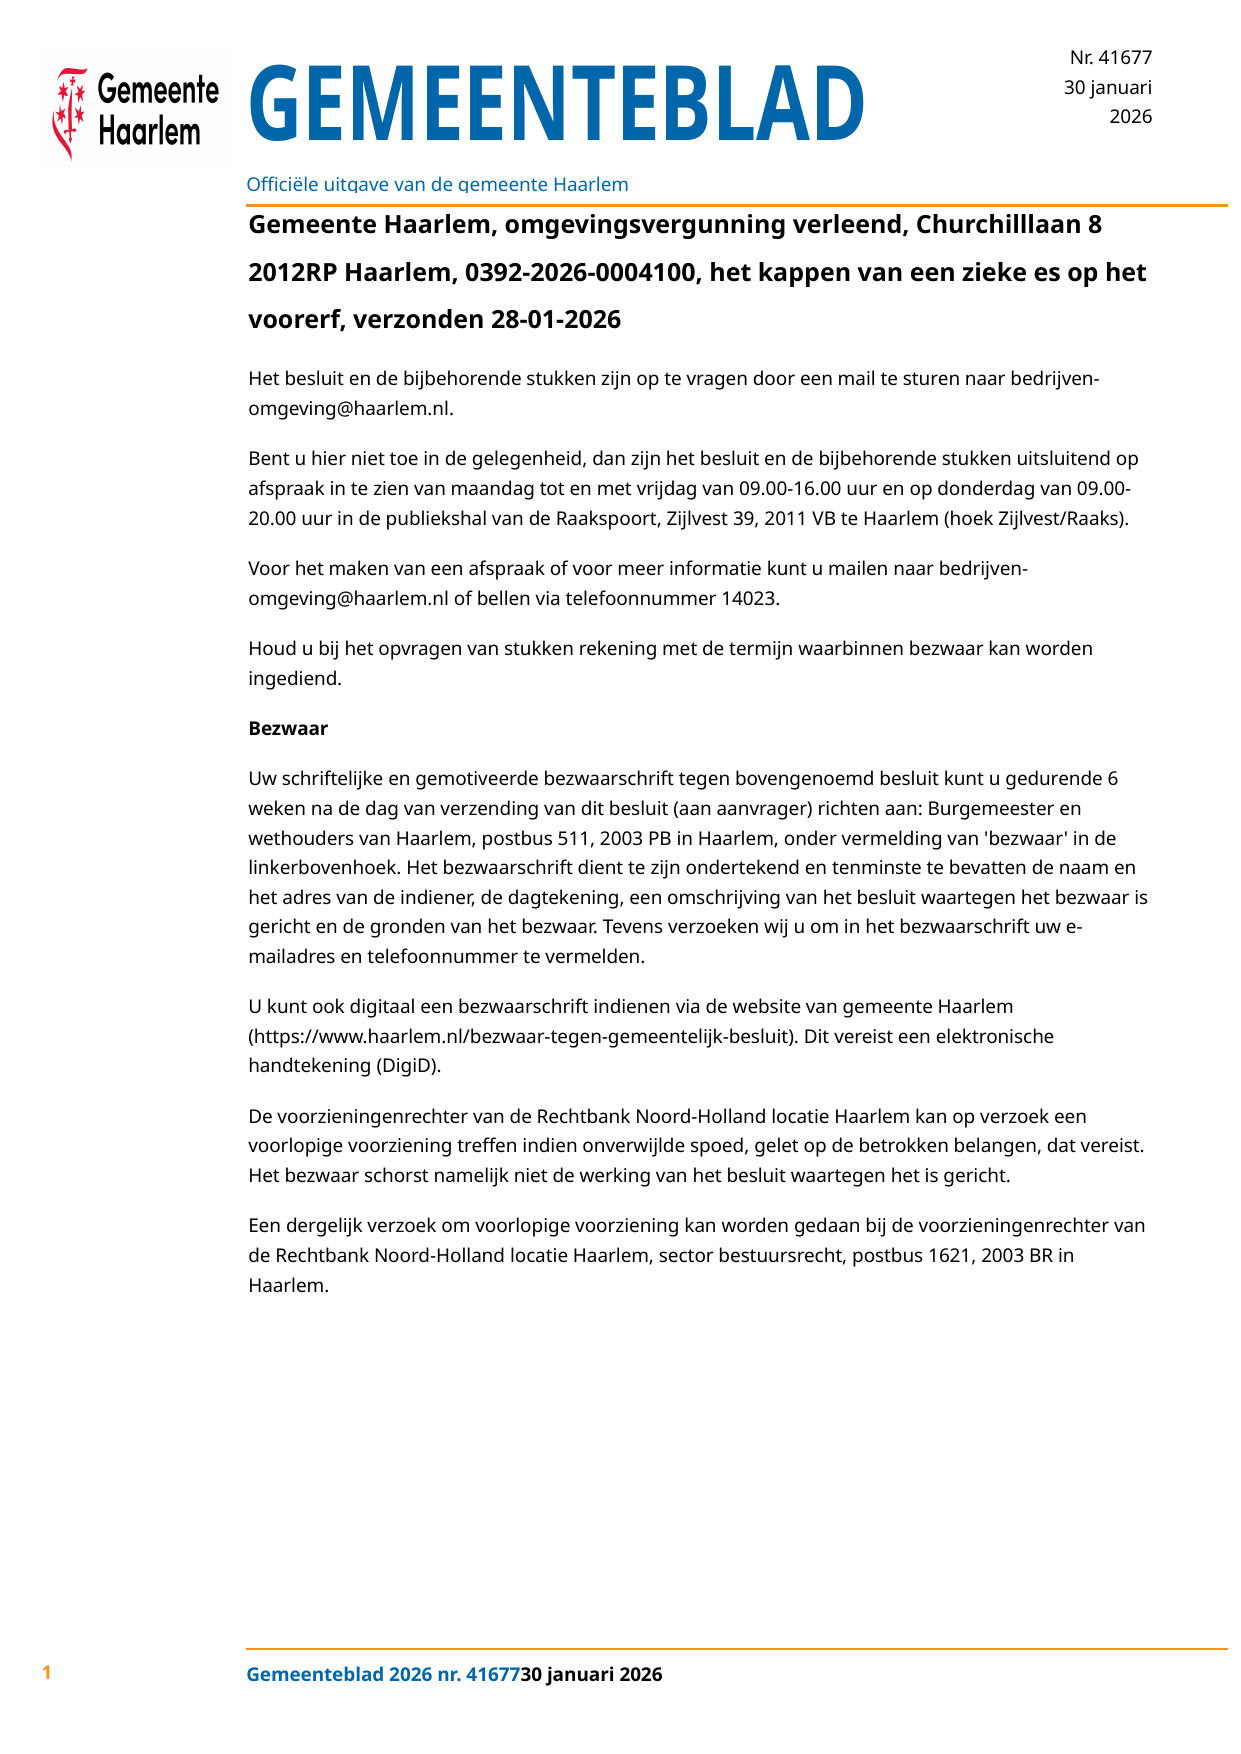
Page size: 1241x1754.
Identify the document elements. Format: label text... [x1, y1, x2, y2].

text Houd u bij het opvragen van stukken rekening met de termijn waarbinnen bezwaar kan worden ingediend. [248, 635, 1152, 690]
text Voor het maken van een afspraak of voor meer informatie kunt u mailen naar bedrijven-omgeving@haarlem.nl of bellen via telefoonnummer 14023. [248, 555, 1152, 610]
text Bent u hier niet toe in de gelegenheid, dan zijn het besluit en de bijbehorende stukken uitsluitend op afspraak in te zien van maandag tot en met vrijdag van 09.00-16.00 uur en op donderdag van 09.00-20.00 uur in de publiekshal van de Raakspoort, Zijlvest 39, 2011 VB te Haarlem (hoek Zijlvest/Raaks). [248, 446, 1152, 530]
text Een dergelijk verzoek om voorlopige voorziening kan worden gedaan bij de voorzieningenrechter van de Rechtbank Noord-Holland locatie Haarlem, sector bestuursrecht, postbus 1621, 2003 BR in Haarlem. [248, 1213, 1152, 1297]
text Het besluit en de bijbehorende stukken zijn op te vragen door een mail te sturen naar bedrijven-omgeving@haarlem.nl. [248, 366, 1152, 421]
text Bezwaar [248, 715, 1152, 741]
text U kunt ook digitaal een bezwaarschrift indienen via de website van gemeente Haarlem (https://www.haarlem.nl/bezwaar-tegen-gemeentelijk-besluit). Dit vereist een elektronische handtekening (DigiD). [248, 993, 1152, 1078]
text Gemeente Haarlem, omgevingsvergunning verleend, Churchilllaan 8 2012RP Haarlem, 0392-2026-0004100, het kappen van een zieke es op het voorerf, verzonden 28-01-2026 [248, 207, 1152, 336]
text Uw schriftelijke en gemotiveerde bezwaarschrift tegen bovengenoemd besluit kunt u gedurende 6 weken na de dag van verzending van dit besluit (aan aanvrager) richten aan: Burgemeester en wethouders van Haarlem, postbus 511, 2003 PB in Haarlem, onder vermelding van 'bezwaar' in de linkerbovenhoek. Het bezwaarschrift dient te zijn ondertekend en tenminste te bevatten de naam en het adres van de indiener, de dagtekening, een omschrijving van het besluit waartegen het bezwaar is gericht en de gronden van het bezwaar. Tevens verzoeken wij u om in het bezwaarschrift uw e-mailadres en telefoonnummer te vermelden. [248, 766, 1152, 969]
text De voorzieningenrechter van de Rechtbank Noord-Holland locatie Haarlem kan op verzoek een voorlopige voorziening treffen indien onverwijlde spoed, gelet op de betrokken belangen, dat vereist. Het bezwaar schorst namelijk niet de werking van het besluit waartegen het is gericht. [248, 1103, 1152, 1188]
picture [41, 47, 231, 172]
